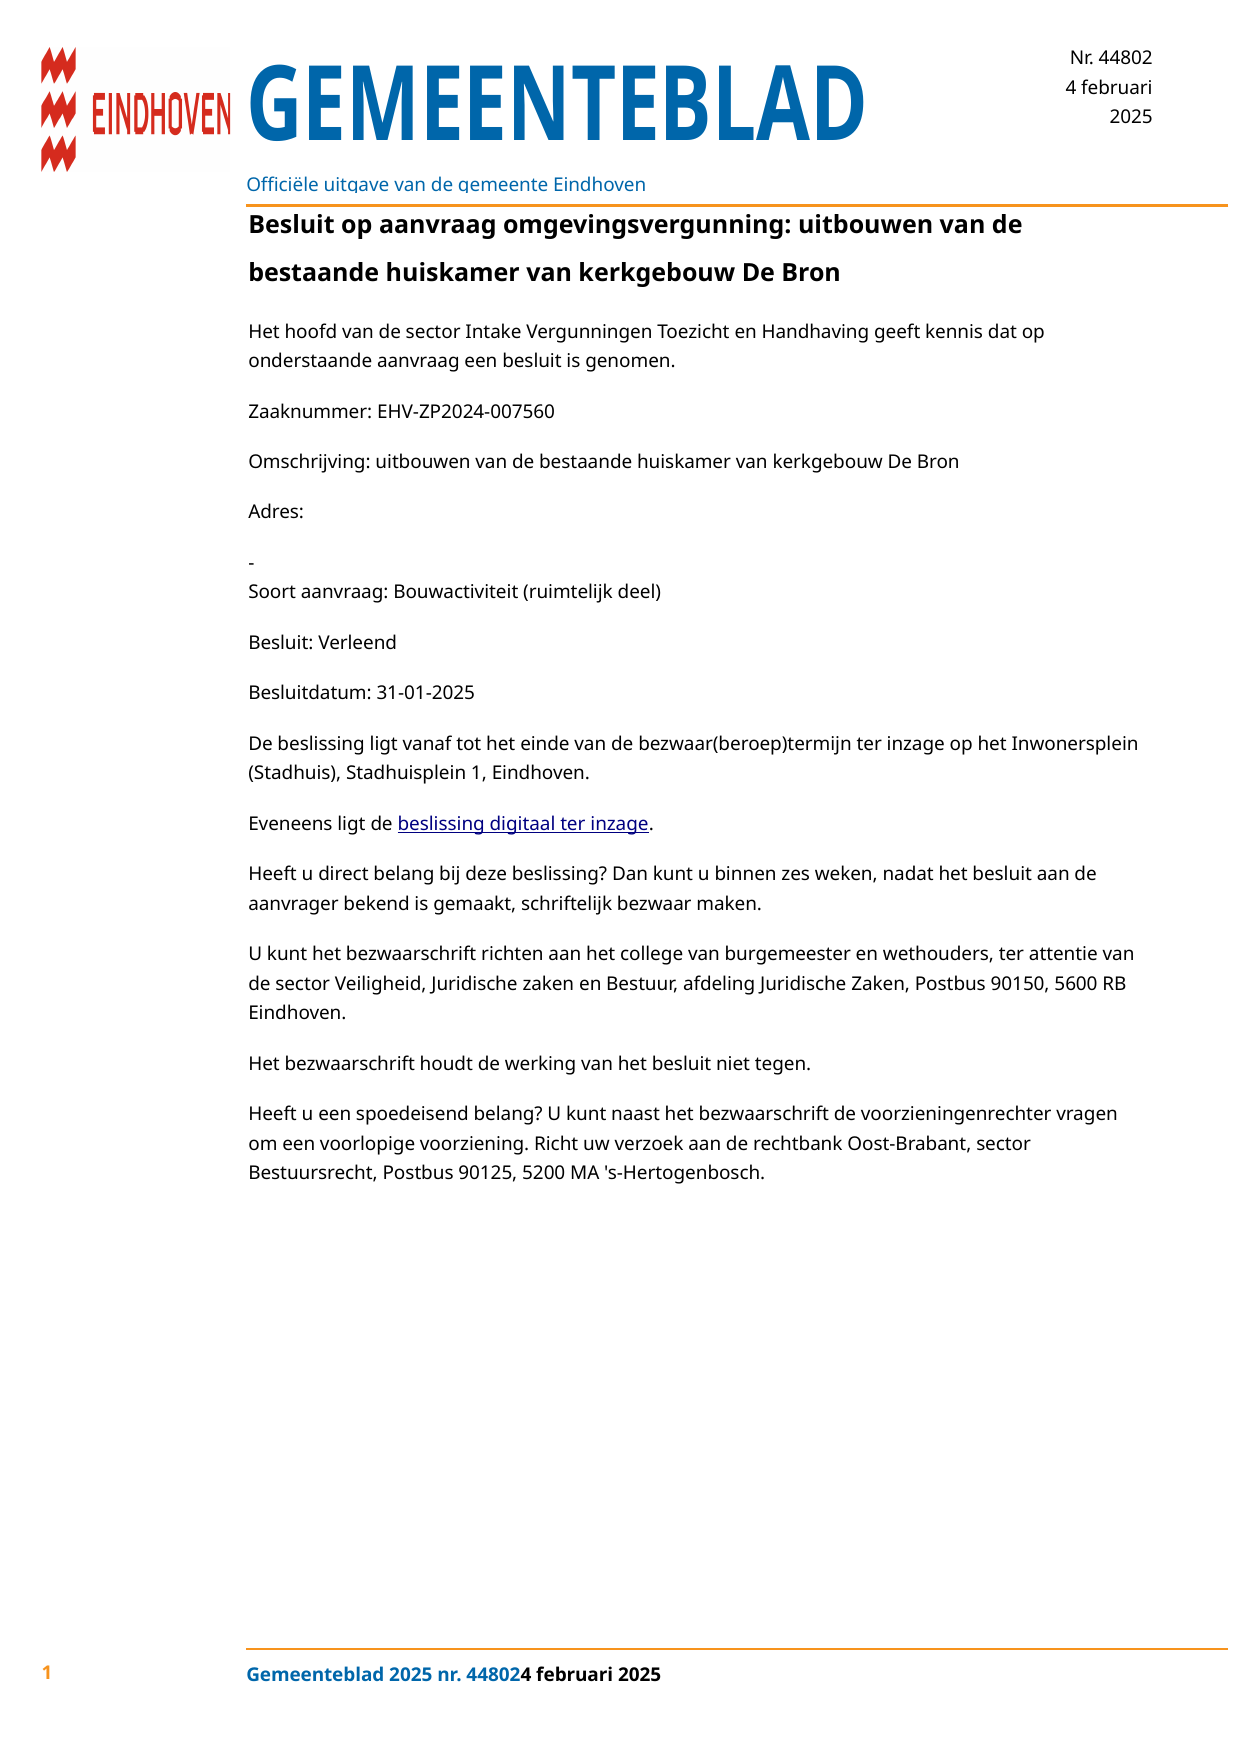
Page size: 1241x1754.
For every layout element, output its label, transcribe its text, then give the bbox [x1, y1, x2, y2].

text Eveneens ligt de beslissing digitaal ter inzage. [248, 810, 1152, 836]
text U kunt het bezwaarschrift richten aan het college van burgemeester en wethouders, ter attentie van de sector Veiligheid, Juridische zaken en Bestuur, afdeling Juridische Zaken, Postbus 90150, 5600 RB Eindhoven. [248, 940, 1152, 1025]
text Besluit op aanvraag omgevingsvergunning: uitbouwen van de bestaande huiskamer van kerkgebouw De Bron [248, 207, 1152, 288]
text Soort aanvraag: Bouwactiviteit (ruimtelijk deel) [248, 579, 1152, 604]
text De beslissing ligt vanaf tot het einde van de bezwaar(beroep)termijn ter inzage op het Inwonersplein (Stadhuis), Stadhuisplein 1, Eindhoven. [248, 730, 1152, 785]
text Besluit: Verleend [248, 629, 1152, 655]
text Zaaknummer: EHV-ZP2024-007560 [248, 398, 1152, 424]
text Omschrijving: uitbouwen van de bestaande huiskamer van kerkgebouw De Bron [248, 448, 1152, 474]
text Heeft u direct belang bij deze beslissing? Dan kunt u binnen zes weken, nadat het besluit aan de aanvrager bekend is gemaakt, schriftelijk bezwaar maken. [248, 860, 1152, 916]
text Het hoofd van de sector Intake Vergunningen Toezicht en Handhaving geeft kennis dat op onderstaande aanvraag een besluit is genomen. [248, 318, 1152, 373]
text Het bezwaarschrift houdt de werking van het besluit niet tegen. [248, 1050, 1152, 1076]
text Besluitdatum: 31-01-2025 [248, 679, 1152, 705]
text Heeft u een spoedeisend belang? U kunt naast het bezwaarschrift de voorzieningenrechter vragen om een voorlopige voorziening. Richt uw verzoek aan de rechtbank Oost-Brabant, sector Bestuursrecht, Postbus 90125, 5200 MA 's-Hertogenbosch. [248, 1100, 1152, 1185]
text Adres: [248, 499, 1152, 524]
picture [41, 47, 231, 172]
